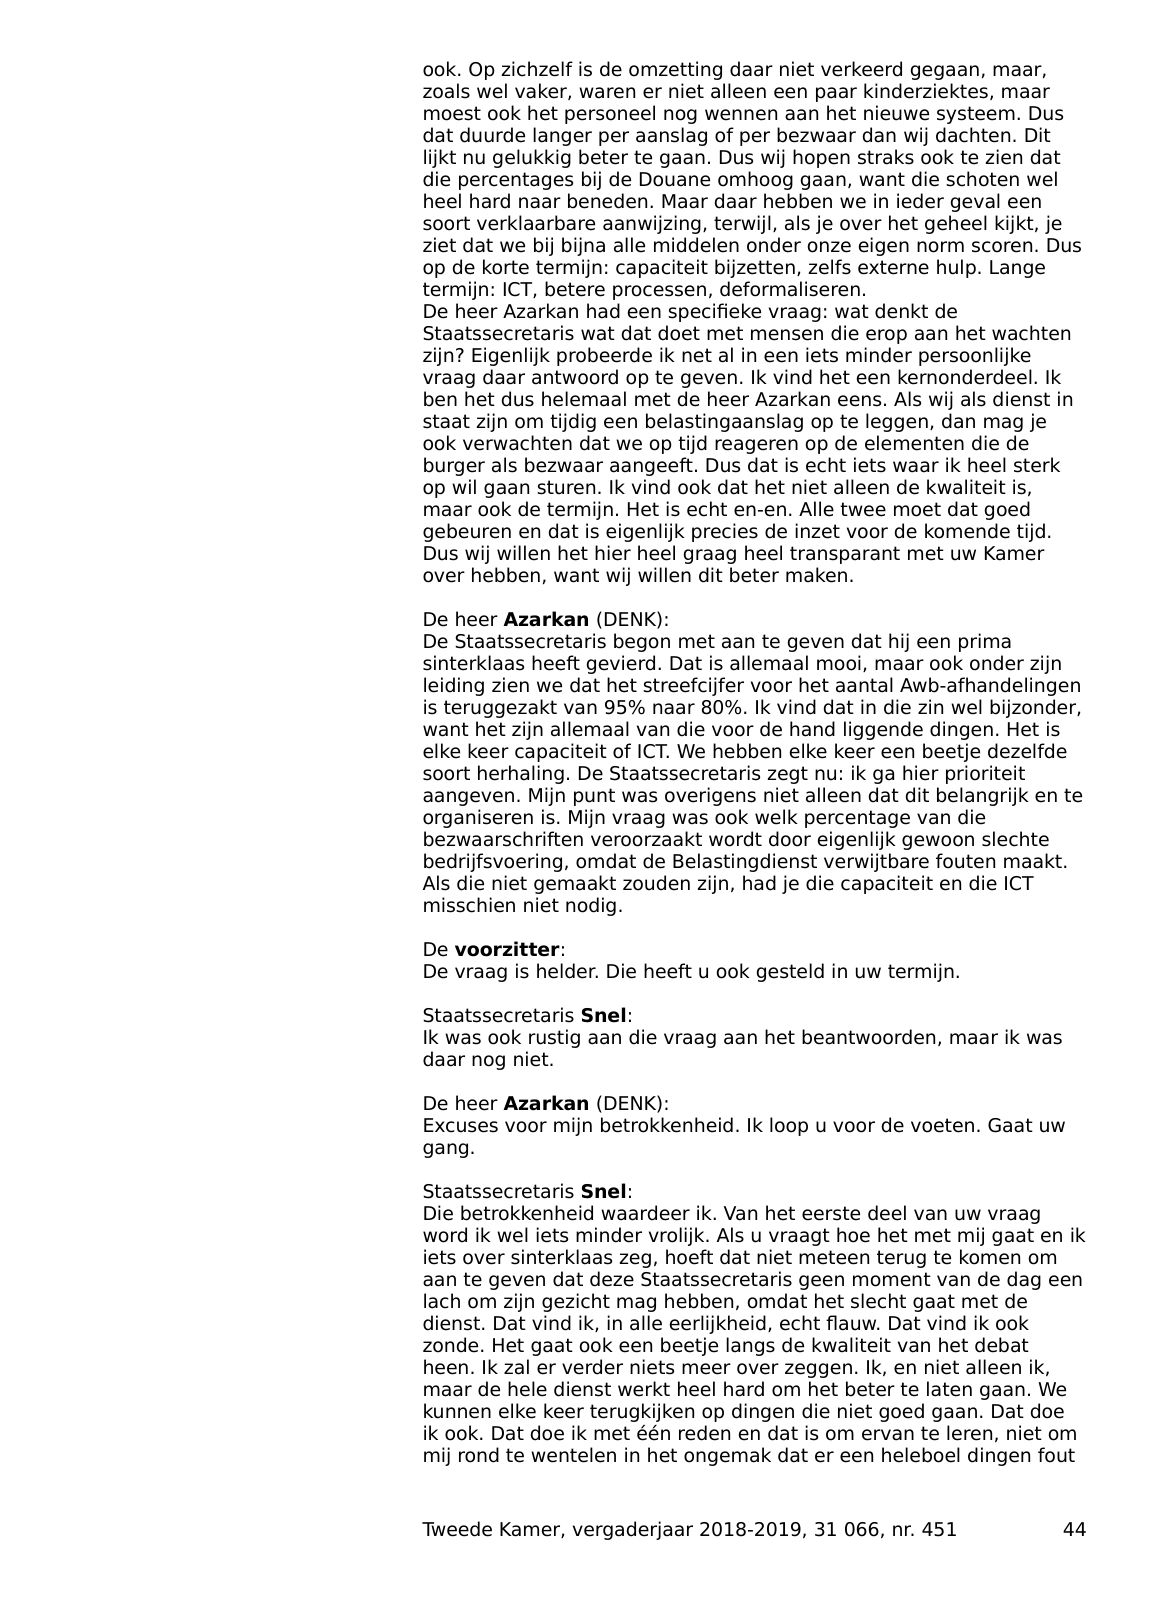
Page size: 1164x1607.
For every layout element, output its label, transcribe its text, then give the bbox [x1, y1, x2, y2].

text Staatssecretaris Snel: [422, 1181, 1087, 1203]
text Excuses voor mijn betrokkenheid. Ik loop u voor de voeten. Gaat uw gang. [422, 1115, 1087, 1159]
text Staatssecretaris Snel: [422, 1005, 1087, 1027]
text Die betrokkenheid waardeer ik. Van het eerste deel van uw vraag word ik wel iets minder vrolijk. Als u vraagt hoe het met mij gaat en ik iets over sinterklaas zeg, hoeft dat niet meteen terug te komen om aan te geven dat deze Staatssecretaris geen moment van de dag een lach om zijn gezicht mag hebben, omdat het slecht gaat met de dienst. Dat vind ik, in alle eerlijkheid, echt flauw. Dat vind ik ook zonde. Het gaat ook een beetje langs de kwaliteit van het debat heen. Ik zal er verder niets meer over zeggen. Ik, en niet alleen ik, maar de hele dienst werkt heel hard om het beter te laten gaan. We kunnen elke keer terugkijken op dingen die niet goed gaan. Dat doe ik ook. Dat doe ik met één reden en dat is om ervan te leren, niet om mij rond te wentelen in het ongemak dat er een heleboel dingen fout [422, 1203, 1087, 1467]
text ook. Op zichzelf is de omzetting daar niet verkeerd gegaan, maar, zoals wel vaker, waren er niet alleen een paar kinderziektes, maar moest ook het personeel nog wennen aan het nieuwe systeem. Dus dat duurde langer per aanslag of per bezwaar dan wij dachten. Dit lijkt nu gelukkig beter te gaan. Dus wij hopen straks ook te zien dat die percentages bij de Douane omhoog gaan, want die schoten wel heel hard naar beneden. Maar daar hebben we in ieder geval een soort verklaarbare aanwijzing, terwijl, als je over het geheel kijkt, je ziet dat we bij bijna alle middelen onder onze eigen norm scoren. Dus op de korte termijn: capaciteit bijzetten, zelfs externe hulp. Lange termijn: ICT, betere processen, deformaliseren. [422, 59, 1087, 301]
text Ik was ook rustig aan die vraag aan het beantwoorden, maar ik was daar nog niet. [422, 1027, 1087, 1071]
text De vraag is helder. Die heeft u ook gesteld in uw termijn. [422, 961, 1087, 983]
text De heer Azarkan (DENK): [422, 609, 1087, 631]
text De heer Azarkan (DENK): [422, 1093, 1087, 1115]
text De Staatssecretaris begon met aan te geven dat hij een prima sinterklaas heeft gevierd. Dat is allemaal mooi, maar ook onder zijn leiding zien we dat het streefcijfer voor het aantal Awb-afhandelingen is teruggezakt van 95% naar 80%. Ik vind dat in die zin wel bijzonder, want het zijn allemaal van die voor de hand liggende dingen. Het is elke keer capaciteit of ICT. We hebben elke keer een beetje dezelfde soort herhaling. De Staatssecretaris zegt nu: ik ga hier prioriteit aangeven. Mijn punt was overigens niet alleen dat dit belangrijk en te organiseren is. Mijn vraag was ook welk percentage van die bezwaarschriften veroorzaakt wordt door eigenlijk gewoon slechte bedrijfsvoering, omdat de Belastingdienst verwijtbare fouten maakt. Als die niet gemaakt zouden zijn, had je die capaciteit en die ICT misschien niet nodig. [422, 631, 1087, 916]
text De voorzitter: [422, 939, 1087, 961]
text De heer Azarkan had een specifieke vraag: wat denkt de Staatssecretaris wat dat doet met mensen die erop aan het wachten zijn? Eigenlijk probeerde ik net al in een iets minder persoonlijke vraag daar antwoord op te geven. Ik vind het een kernonderdeel. Ik ben het dus helemaal met de heer Azarkan eens. Als wij als dienst in staat zijn om tijdig een belastingaanslag op te leggen, dan mag je ook verwachten dat we op tijd reageren op de elementen die de burger als bezwaar aangeeft. Dus dat is echt iets waar ik heel sterk op wil gaan sturen. Ik vind ook dat het niet alleen de kwaliteit is, maar ook de termijn. Het is echt en-en. Alle twee moet dat goed gebeuren en dat is eigenlijk precies de inzet voor de komende tijd. Dus wij willen het hier heel graag heel transparant met uw Kamer over hebben, want wij willen dit beter maken. [422, 301, 1087, 587]
